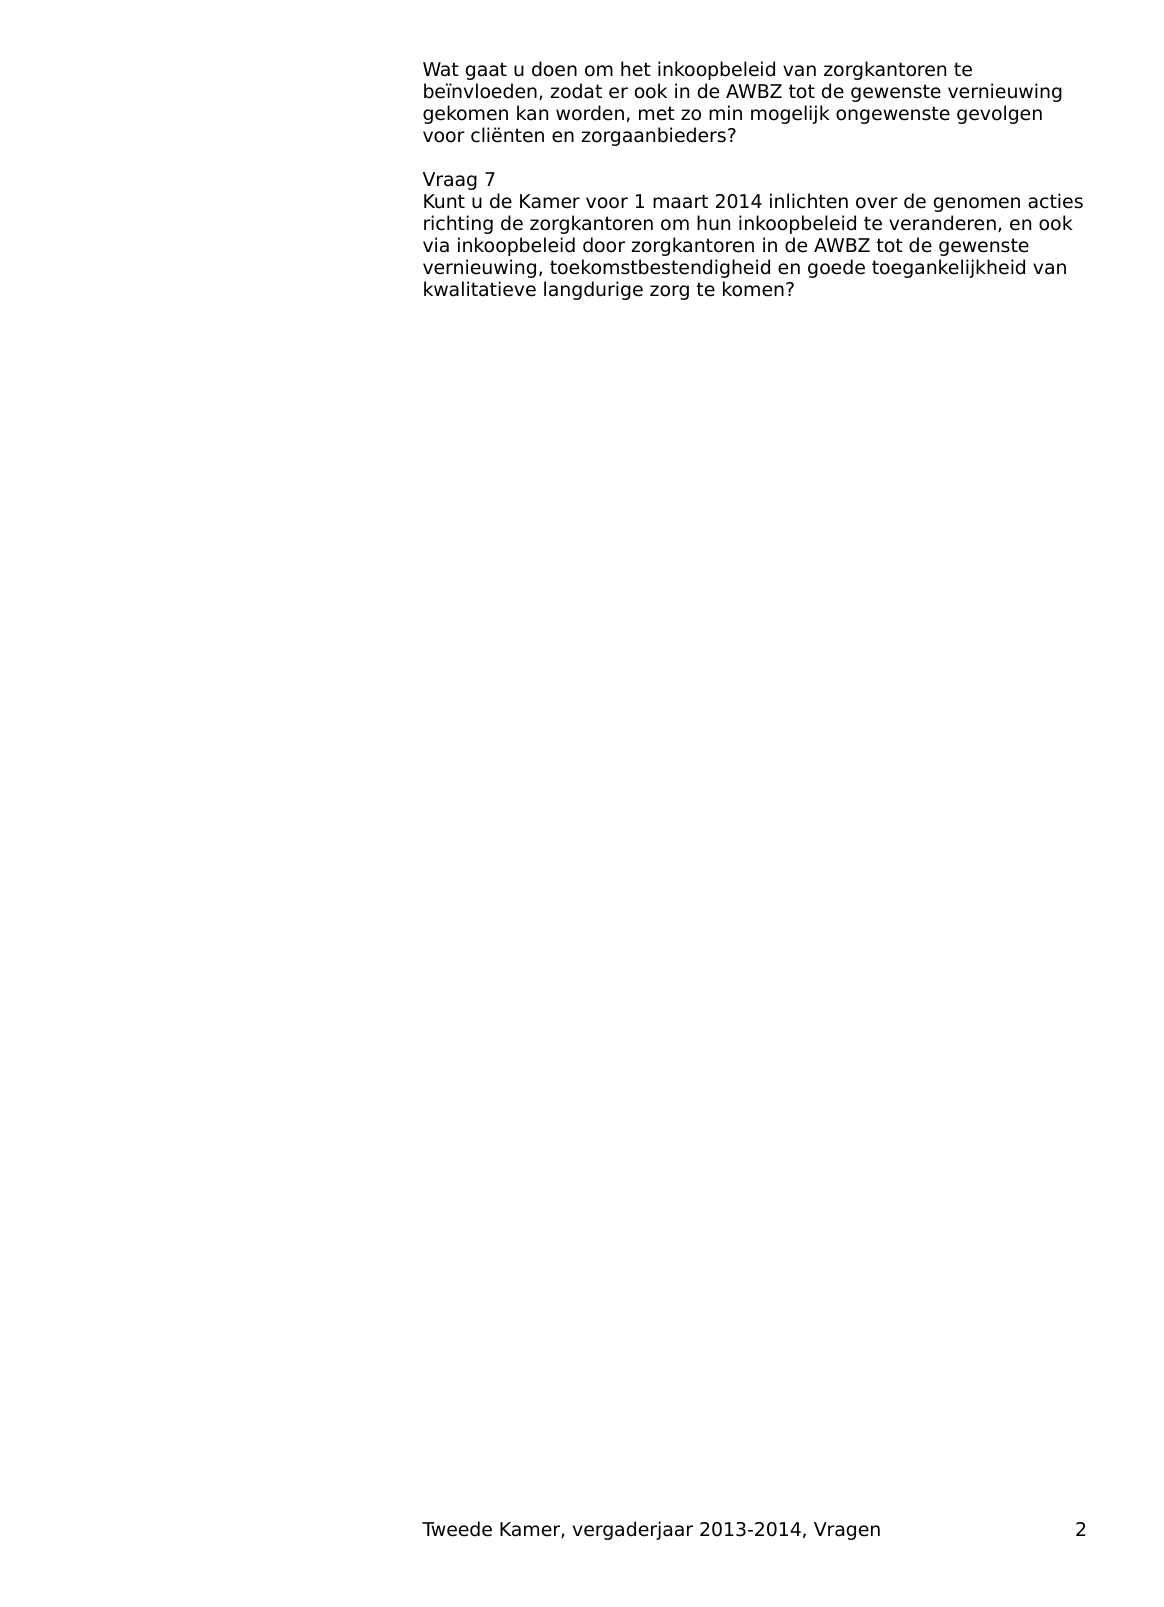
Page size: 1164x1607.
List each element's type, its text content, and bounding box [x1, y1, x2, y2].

text Kunt u de Kamer voor 1 maart 2014 inlichten over de genomen acties richting de zorgkantoren om hun inkoopbeleid te veranderen, en ook via inkoopbeleid door zorgkantoren in de AWBZ tot de gewenste vernieuwing, toekomstbestendigheid en goede toegankelijkheid van kwalitatieve langdurige zorg te komen? [422, 191, 1087, 301]
text Wat gaat u doen om het inkoopbeleid van zorgkantoren te beïnvloeden, zodat er ook in de AWBZ tot de gewenste vernieuwing gekomen kan worden, met zo min mogelijk ongewenste gevolgen voor cliënten en zorgaanbieders? [422, 59, 1087, 147]
text Vraag 7 [422, 169, 1087, 191]
